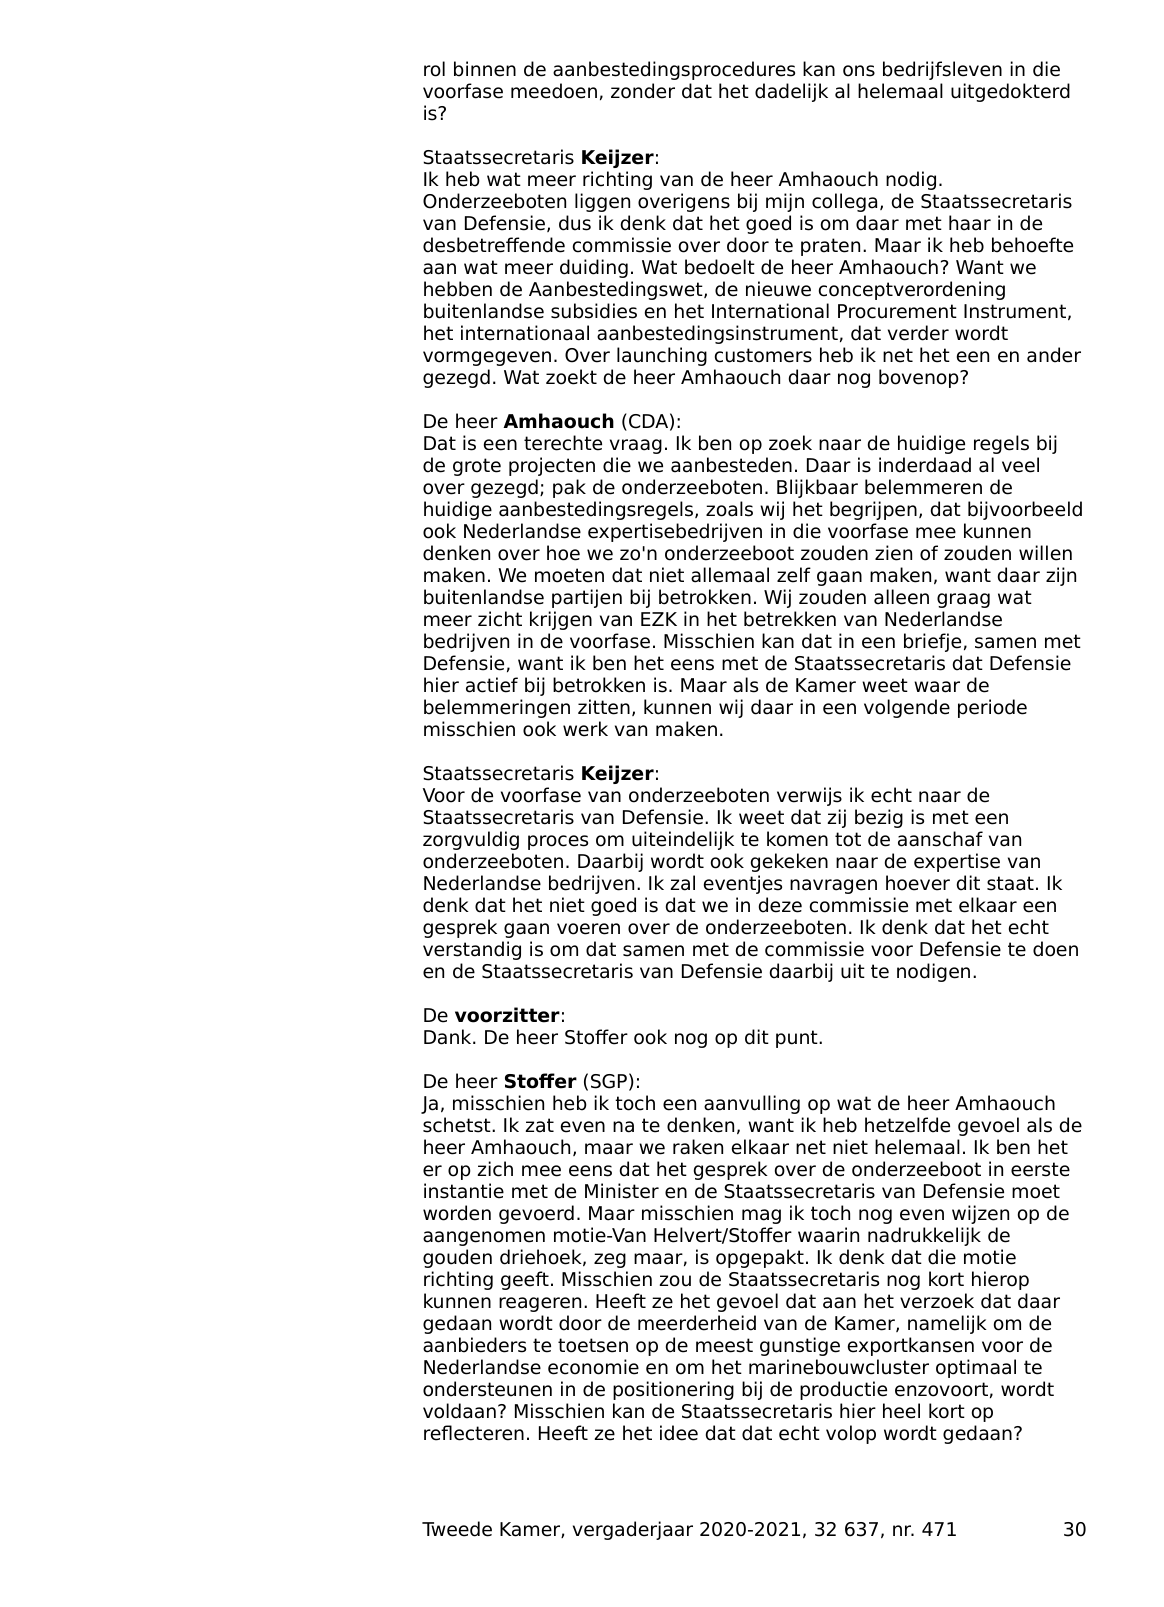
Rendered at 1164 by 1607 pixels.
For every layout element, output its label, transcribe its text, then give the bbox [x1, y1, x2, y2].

text De heer Amhaouch (CDA): [422, 411, 1087, 433]
text De heer Stoffer (SGP): [422, 1071, 1087, 1093]
text Staatssecretaris Keijzer: [422, 763, 1087, 785]
text Ja, misschien heb ik toch een aanvulling op wat de heer Amhaouch schetst. Ik zat even na te denken, want ik heb hetzelfde gevoel als de heer Amhaouch, maar we raken elkaar net niet helemaal. Ik ben het er op zich mee eens dat het gesprek over de onderzeeboot in eerste instantie met de Minister en de Staatssecretaris van Defensie moet worden gevoerd. Maar misschien mag ik toch nog even wijzen op de aangenomen motie-Van Helvert/Stoffer waarin nadrukkelijk de gouden driehoek, zeg maar, is opgepakt. Ik denk dat die motie richting geeft. Misschien zou de Staatssecretaris nog kort hierop kunnen reageren. Heeft ze het gevoel dat aan het verzoek dat daar gedaan wordt door de meerderheid van de Kamer, namelijk om de aanbieders te toetsen op de meest gunstige exportkansen voor de Nederlandse economie en om het marinebouwcluster optimaal te ondersteunen in de positionering bij de productie enzovoort, wordt voldaan? Misschien kan de Staatssecretaris hier heel kort op reflecteren. Heeft ze het idee dat dat echt volop wordt gedaan? [422, 1093, 1087, 1445]
text Staatssecretaris Keijzer: [422, 147, 1087, 169]
text Ik heb wat meer richting van de heer Amhaouch nodig. Onderzeeboten liggen overigens bij mijn collega, de Staatssecretaris van Defensie, dus ik denk dat het goed is om daar met haar in de desbetreffende commissie over door te praten. Maar ik heb behoefte aan wat meer duiding. Wat bedoelt de heer Amhaouch? Want we hebben de Aanbestedingswet, de nieuwe conceptverordening buitenlandse subsidies en het International Procurement Instrument, het internationaal aanbestedingsinstrument, dat verder wordt vormgegeven. Over launching customers heb ik net het een en ander gezegd. Wat zoekt de heer Amhaouch daar nog bovenop? [422, 169, 1087, 389]
text De voorzitter: [422, 1005, 1087, 1027]
text rol binnen de aanbestedingsprocedures kan ons bedrijfsleven in die voorfase meedoen, zonder dat het dadelijk al helemaal uitgedokterd is? [422, 59, 1087, 125]
text Voor de voorfase van onderzeeboten verwijs ik echt naar de Staatssecretaris van Defensie. Ik weet dat zij bezig is met een zorgvuldig proces om uiteindelijk te komen tot de aanschaf van onderzeeboten. Daarbij wordt ook gekeken naar de expertise van Nederlandse bedrijven. Ik zal eventjes navragen hoever dit staat. Ik denk dat het niet goed is dat we in deze commissie met elkaar een gesprek gaan voeren over de onderzeeboten. Ik denk dat het echt verstandig is om dat samen met de commissie voor Defensie te doen en de Staatssecretaris van Defensie daarbij uit te nodigen. [422, 785, 1087, 983]
text Dank. De heer Stoffer ook nog op dit punt. [422, 1027, 1087, 1049]
text Dat is een terechte vraag. Ik ben op zoek naar de huidige regels bij de grote projecten die we aanbesteden. Daar is inderdaad al veel over gezegd; pak de onderzeeboten. Blijkbaar belemmeren de huidige aanbestedingsregels, zoals wij het begrijpen, dat bijvoorbeeld ook Nederlandse expertisebedrijven in die voorfase mee kunnen denken over hoe we zo'n onderzeeboot zouden zien of zouden willen maken. We moeten dat niet allemaal zelf gaan maken, want daar zijn buitenlandse partijen bij betrokken. Wij zouden alleen graag wat meer zicht krijgen van EZK in het betrekken van Nederlandse bedrijven in de voorfase. Misschien kan dat in een briefje, samen met Defensie, want ik ben het eens met de Staatssecretaris dat Defensie hier actief bij betrokken is. Maar als de Kamer weet waar de belemmeringen zitten, kunnen wij daar in een volgende periode misschien ook werk van maken. [422, 433, 1087, 741]
